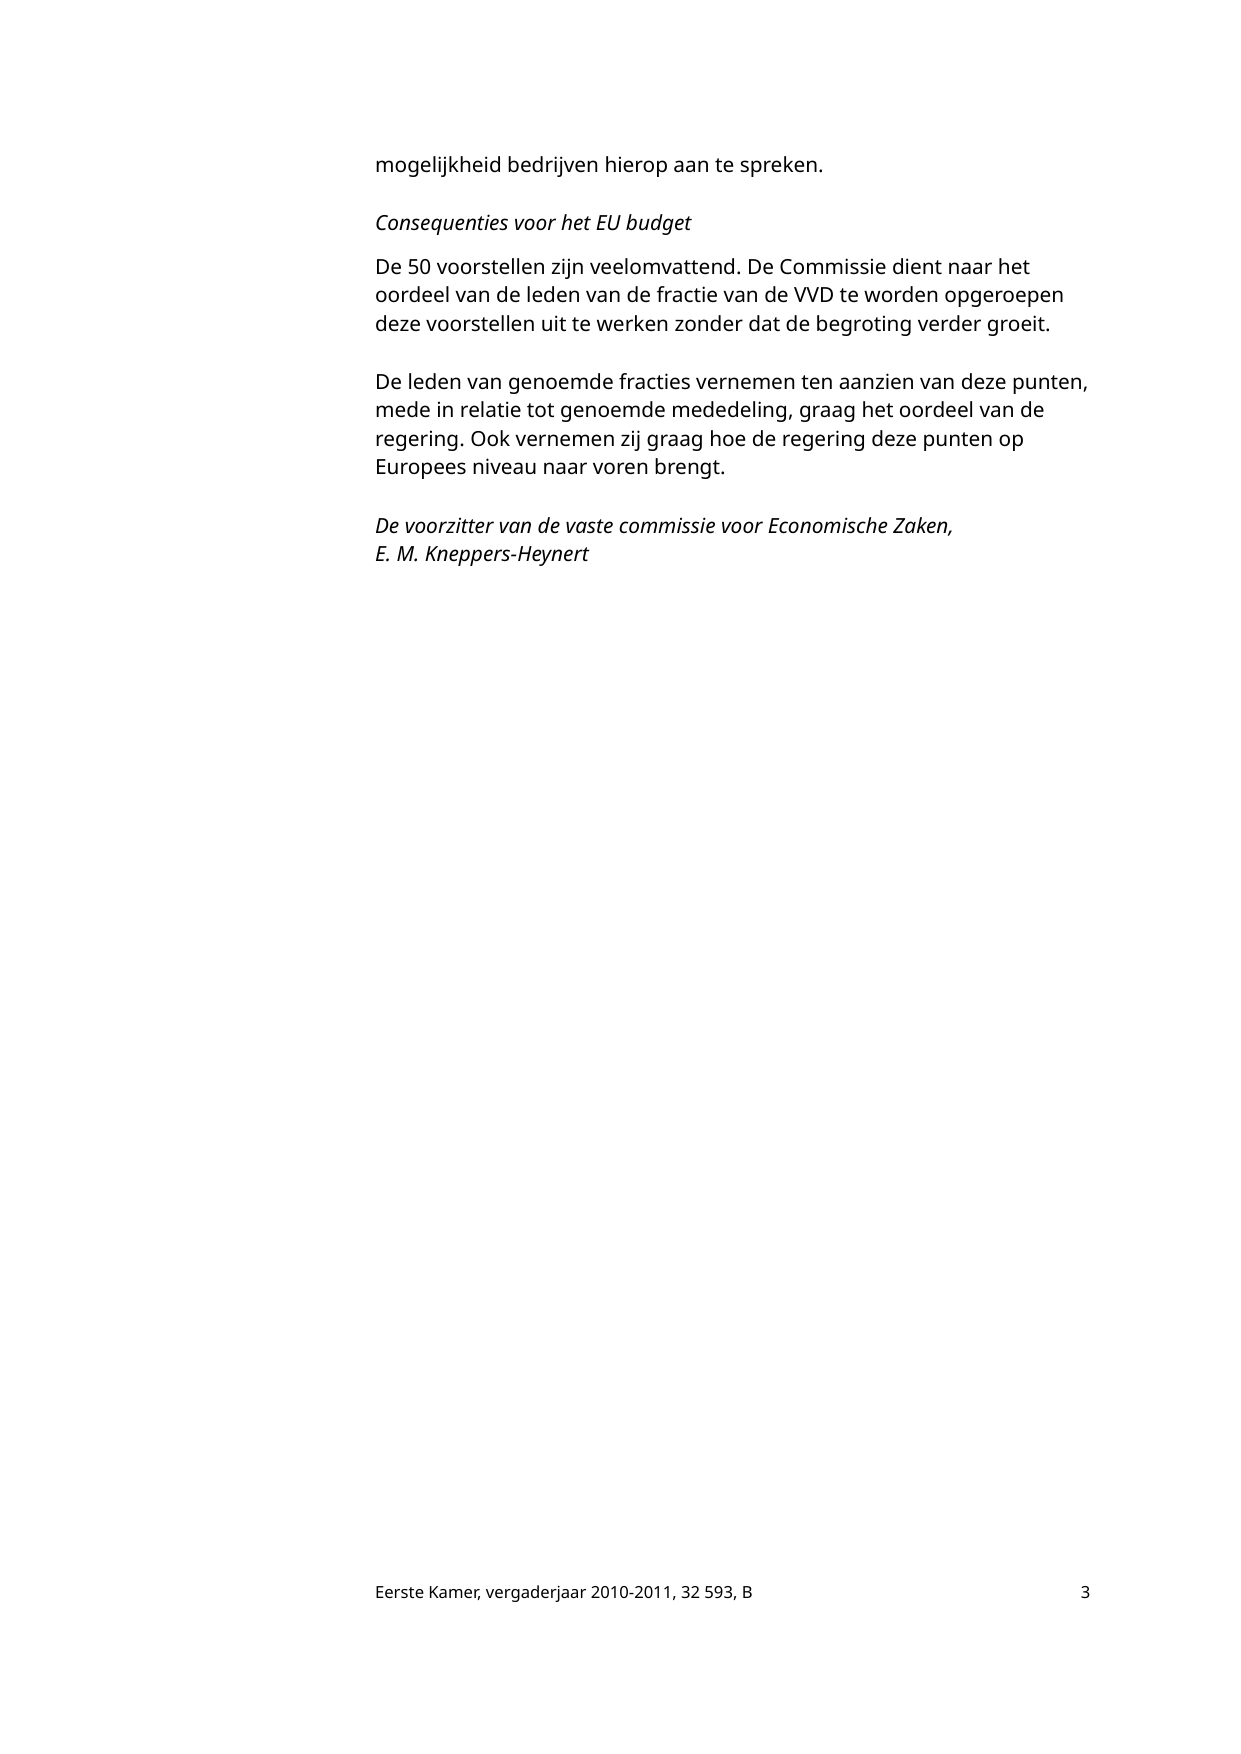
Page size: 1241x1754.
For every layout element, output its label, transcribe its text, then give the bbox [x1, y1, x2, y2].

text De leden van genoemde fracties vernemen ten aanzien van deze punten, mede in relatie tot genoemde mededeling, graag het oordeel van de regering. Ook vernemen zij graag hoe de regering deze punten op Europees niveau naar voren brengt. [375, 367, 1090, 481]
text mogelijkheid bedrijven hierop aan te spreken. [375, 150, 1090, 178]
text Consequenties voor het EU budget [375, 208, 1090, 237]
text De 50 voorstellen zijn veelomvattend. De Commissie dient naar het oordeel van de leden van de fractie van de VVD te worden opgeroepen deze voorstellen uit te werken zonder dat de begroting verder groeit. [375, 252, 1090, 337]
text De voorzitter van de vaste commissie voor Economische Zaken, [375, 511, 1090, 539]
text E. M. Kneppers-Heynert [375, 539, 1090, 568]
